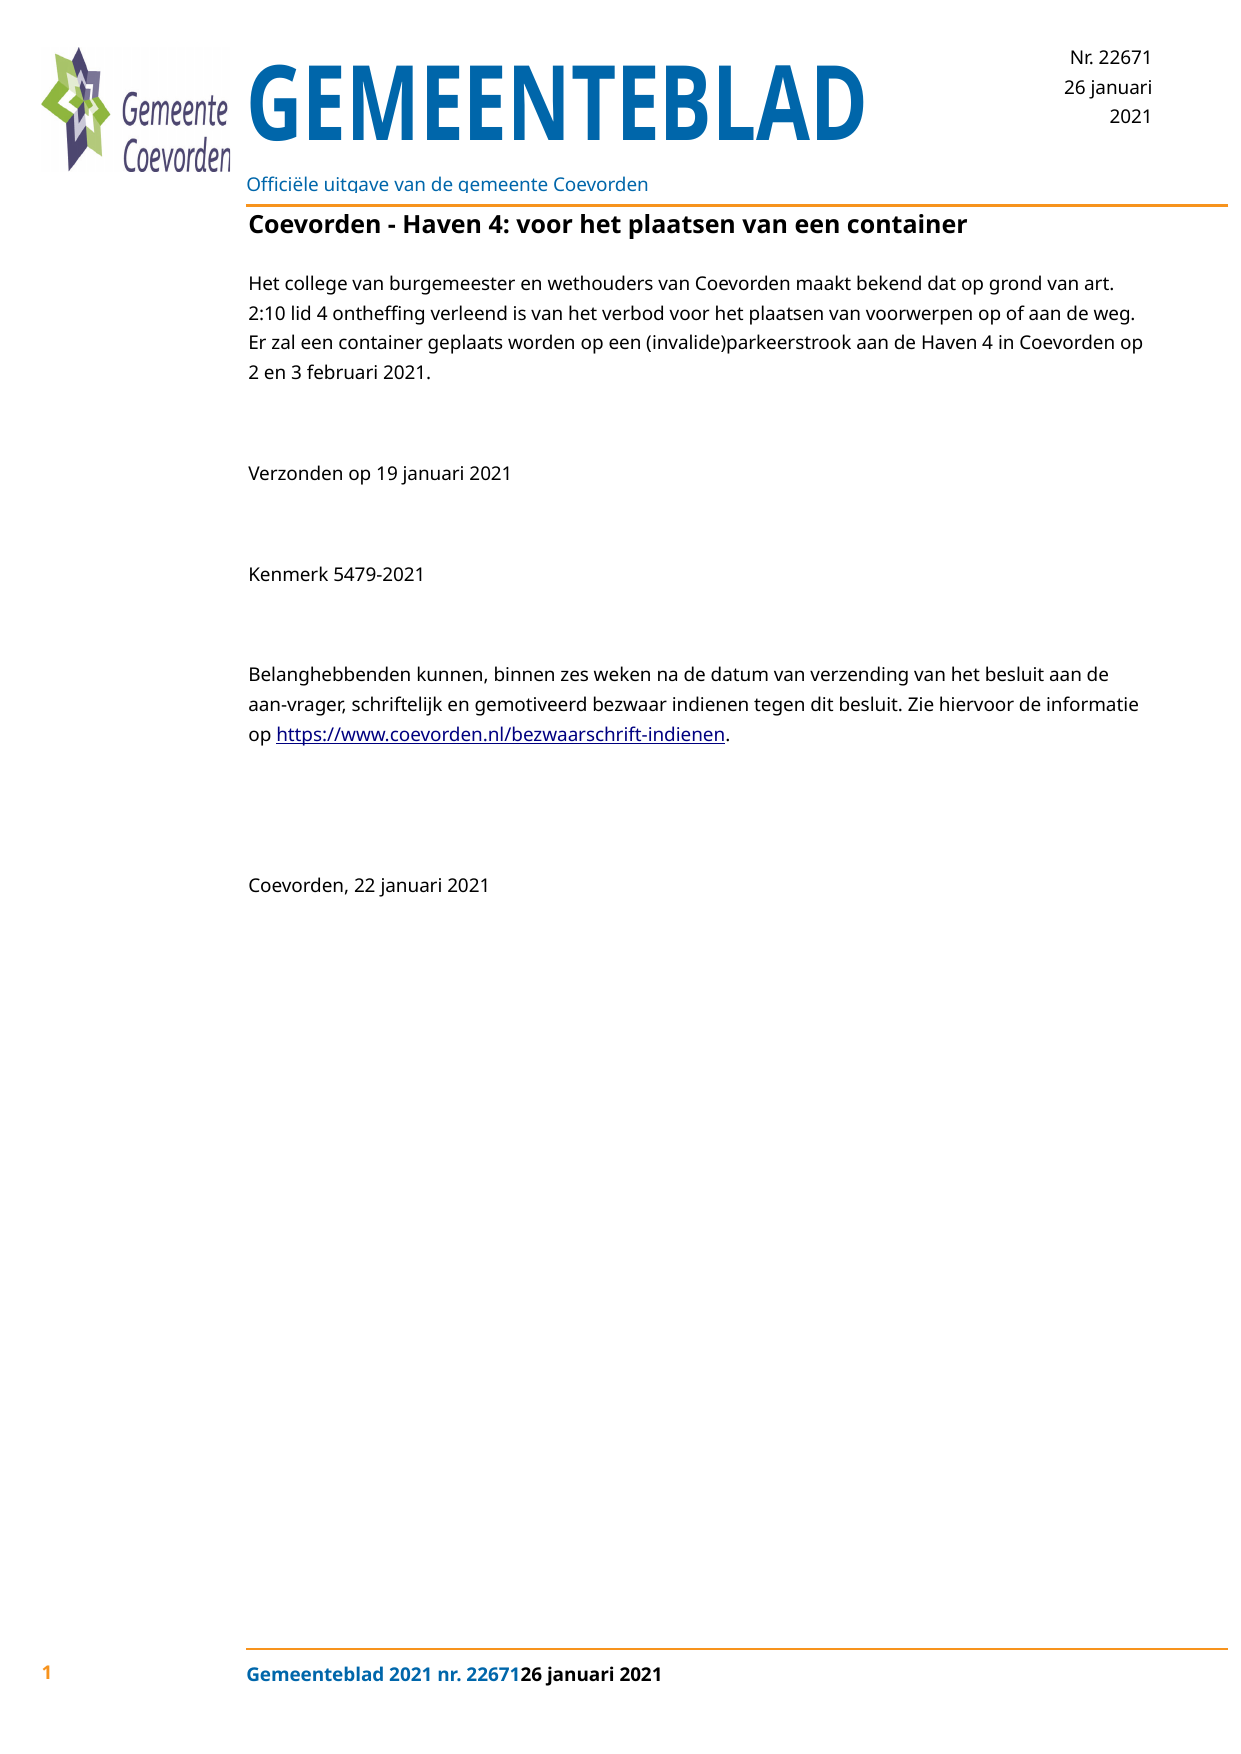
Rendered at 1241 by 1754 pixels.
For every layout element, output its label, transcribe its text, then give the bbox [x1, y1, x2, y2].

text Belanghebbenden kunnen, binnen zes weken na de datum van verzending van het besluit aan de aan-vrager, schriftelijk en gemotiveerd bezwaar indienen tegen dit besluit. Zie hiervoor de informatie op https://www.coevorden.nl/bezwaarschrift-indienen. [248, 662, 1152, 746]
text Verzonden op 19 januari 2021 [248, 460, 1152, 486]
text Coevorden, 22 januari 2021 [248, 872, 1152, 898]
text Het college van burgemeester en wethouders van Coevorden maakt bekend dat op grond van art. 2:10 lid 4 ontheffing verleend is van het verbod voor het plaatsen van voorwerpen op of aan de weg. Er zal een container geplaats worden op een (invalide)parkeerstrook aan de Haven 4 in Coevorden op 2 en 3 februari 2021. [248, 270, 1152, 385]
text Coevorden - Haven 4: voor het plaatsen van een container [248, 207, 1152, 241]
text Kenmerk 5479-2021 [248, 561, 1152, 586]
picture [41, 47, 231, 172]
